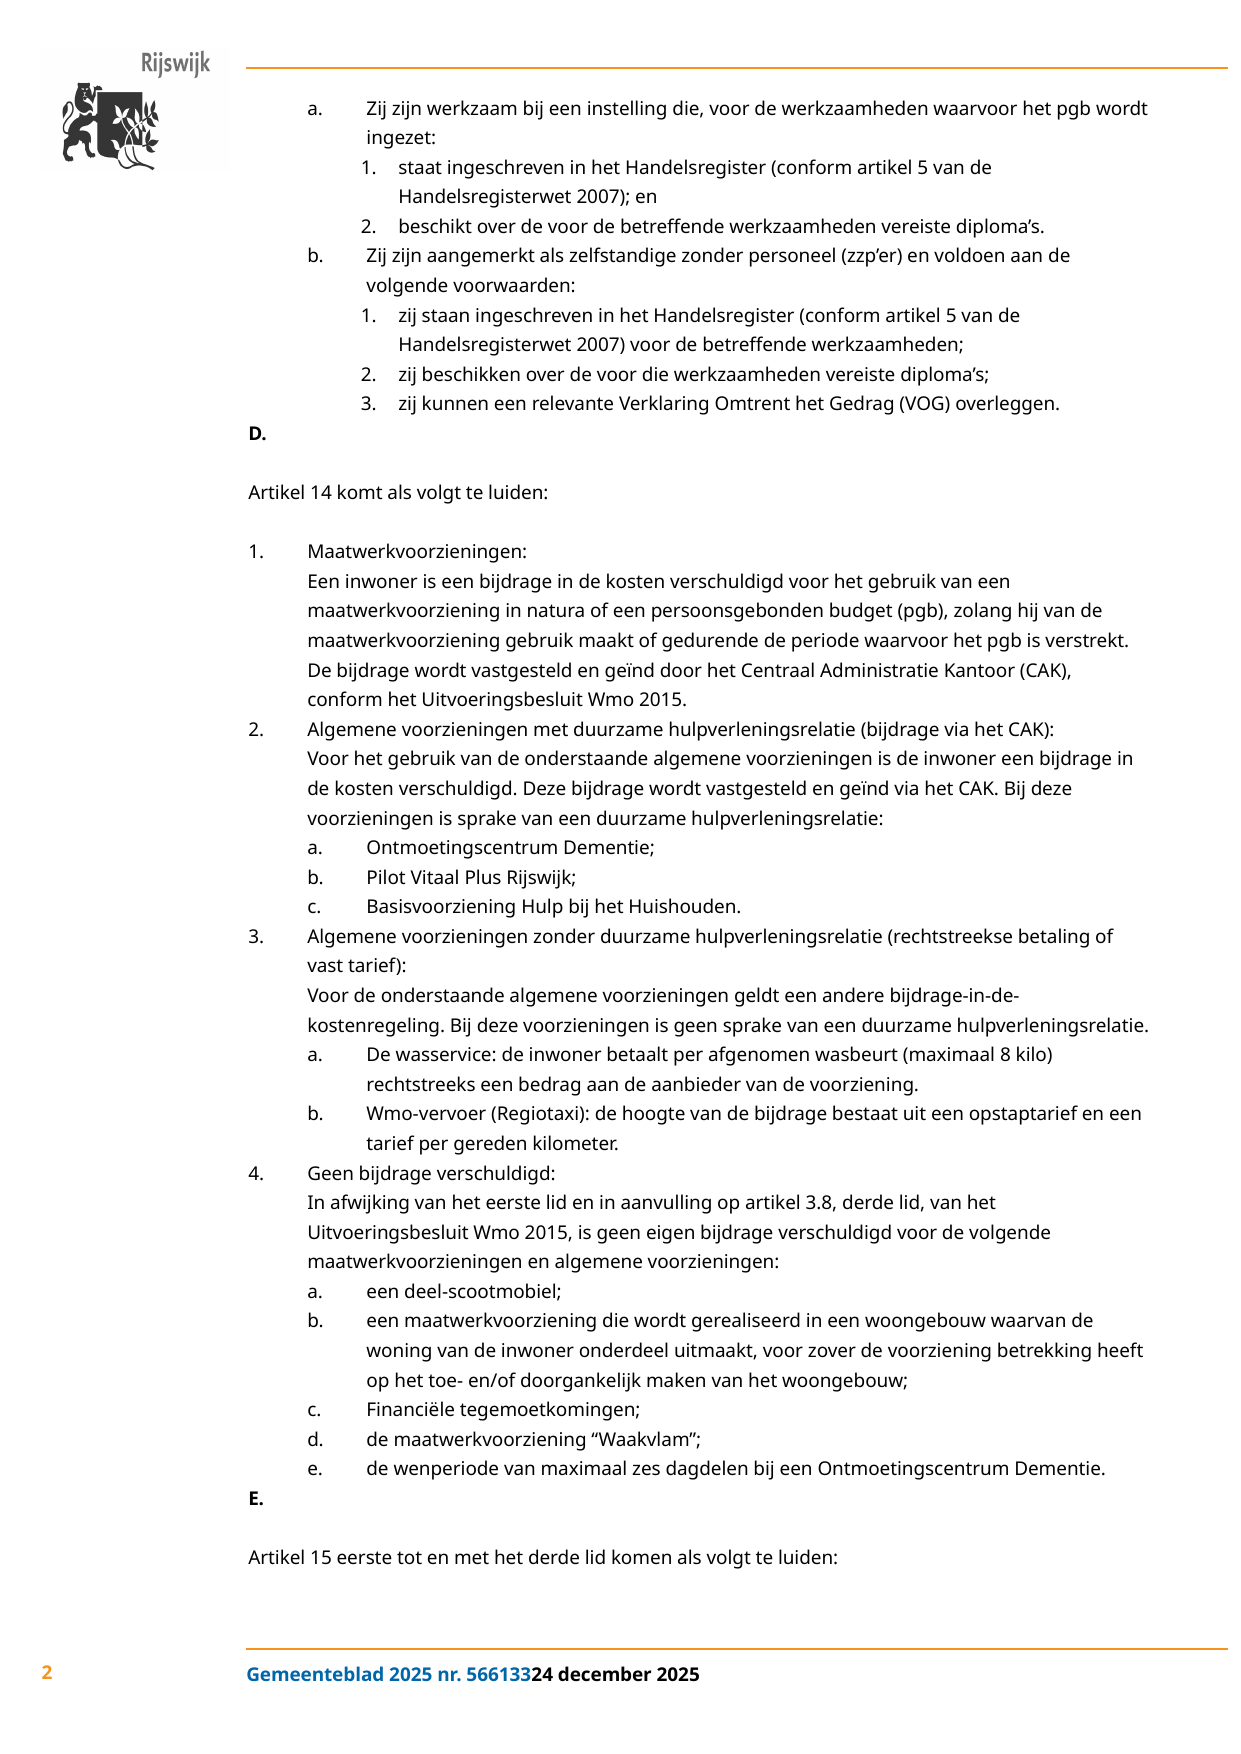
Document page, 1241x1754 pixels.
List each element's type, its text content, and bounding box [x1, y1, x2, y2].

list Algemene voorzieningen met duurzame hulpverleningsrelatie (bijdrage via het CAK): [248, 716, 1152, 742]
list Algemene voorzieningen zonder duurzame hulpverleningsrelatie (rechtstreekse betaling of vast tarief): [248, 923, 1152, 978]
list de wenperiode van maximaal zes dagdelen bij een Ontmoetingscentrum Dementie. [307, 1456, 1152, 1481]
text E. [248, 1485, 1152, 1511]
list Voor het gebruik van de onderstaande algemene voorzieningen is de inwoner een bijdrage in de kosten verschuldigd. Deze bijdrage wordt vastgesteld en geïnd via het CAK. Bij deze voorzieningen is sprake van een duurzame hulpverleningsrelatie: [248, 746, 1152, 831]
list In afwijking van het eerste lid en in aanvulling op artikel 3.8, derde lid, van het Uitvoeringsbesluit Wmo 2015, is geen eigen bijdrage verschuldigd voor de volgende maatwerkvoorzieningen en algemene voorzieningen: [248, 1189, 1152, 1274]
list Ontmoetingscentrum Dementie; [307, 834, 1152, 860]
list De bijdrage wordt vastgesteld en geïnd door het Centraal Administratie Kantoor (CAK), conform het Uitvoeringsbesluit Wmo 2015. [248, 657, 1152, 712]
text D. [248, 420, 1152, 446]
list Financiële tegemoetkomingen; [307, 1396, 1152, 1422]
list een deel-scootmobiel; [307, 1278, 1152, 1304]
list Geen bijdrage verschuldigd: [248, 1160, 1152, 1186]
text Artikel 15 eerste tot en met het derde lid komen als volgt te luiden: [248, 1544, 1152, 1570]
list Een inwoner is een bijdrage in de kosten verschuldigd voor het gebruik van een maatwerkvoorziening in natura of een persoonsgebonden budget (pgb), zolang hij van de maatwerkvoorziening gebruik maakt of gedurende de periode waarvoor het pgb is verstrekt. [248, 568, 1152, 653]
list zij staan ingeschreven in het Handelsregister (conform artikel 5 van de Handelsregisterwet 2007) voor de betreffende werkzaamheden; [361, 302, 1152, 357]
list Basisvoorziening Hulp bij het Huishouden. [307, 893, 1152, 919]
picture [41, 47, 231, 172]
list een maatwerkvoorziening die wordt gerealiseerd in een woongebouw waarvan de woning van de inwoner onderdeel uitmaakt, voor zover de voorziening betrekking heeft op het toe- en/of doorgankelijk maken van het woongebouw; [307, 1308, 1152, 1393]
list zij beschikken over de voor die werkzaamheden vereiste diploma’s; [361, 361, 1152, 387]
list Maatwerkvoorzieningen: [248, 538, 1152, 564]
list Zij zijn aangemerkt als zelfstandige zonder personeel (zzp’er) en voldoen aan de volgende voorwaarden: [307, 243, 1152, 298]
list staat ingeschreven in het Handelsregister (conform artikel 5 van de Handelsregisterwet 2007); en [361, 154, 1152, 209]
list De wasservice: de inwoner betaalt per afgenomen wasbeurt (maximaal 8 kilo) rechtstreeks een bedrag aan de aanbieder van de voorziening. [307, 1041, 1152, 1097]
list beschikt over de voor de betreffende werkzaamheden vereiste diploma’s. [361, 213, 1152, 239]
list Wmo-vervoer (Regiotaxi): de hoogte van de bijdrage bestaat uit een opstaptarief en een tarief per gereden kilometer. [307, 1101, 1152, 1156]
list Pilot Vitaal Plus Rijswijk; [307, 864, 1152, 890]
list de maatwerkvoorziening “Waakvlam”; [307, 1426, 1152, 1452]
text Artikel 14 komt als volgt te luiden: [248, 479, 1152, 505]
list zij kunnen een relevante Verklaring Omtrent het Gedrag (VOG) overleggen. [361, 391, 1152, 416]
list Zij zijn werkzaam bij een instelling die, voor de werkzaamheden waarvoor het pgb wordt ingezet: [307, 95, 1152, 150]
list Voor de onderstaande algemene voorzieningen geldt een andere bijdrage-in-de-kostenregeling. Bij deze voorzieningen is geen sprake van een duurzame hulpverleningsrelatie. [248, 982, 1152, 1038]
